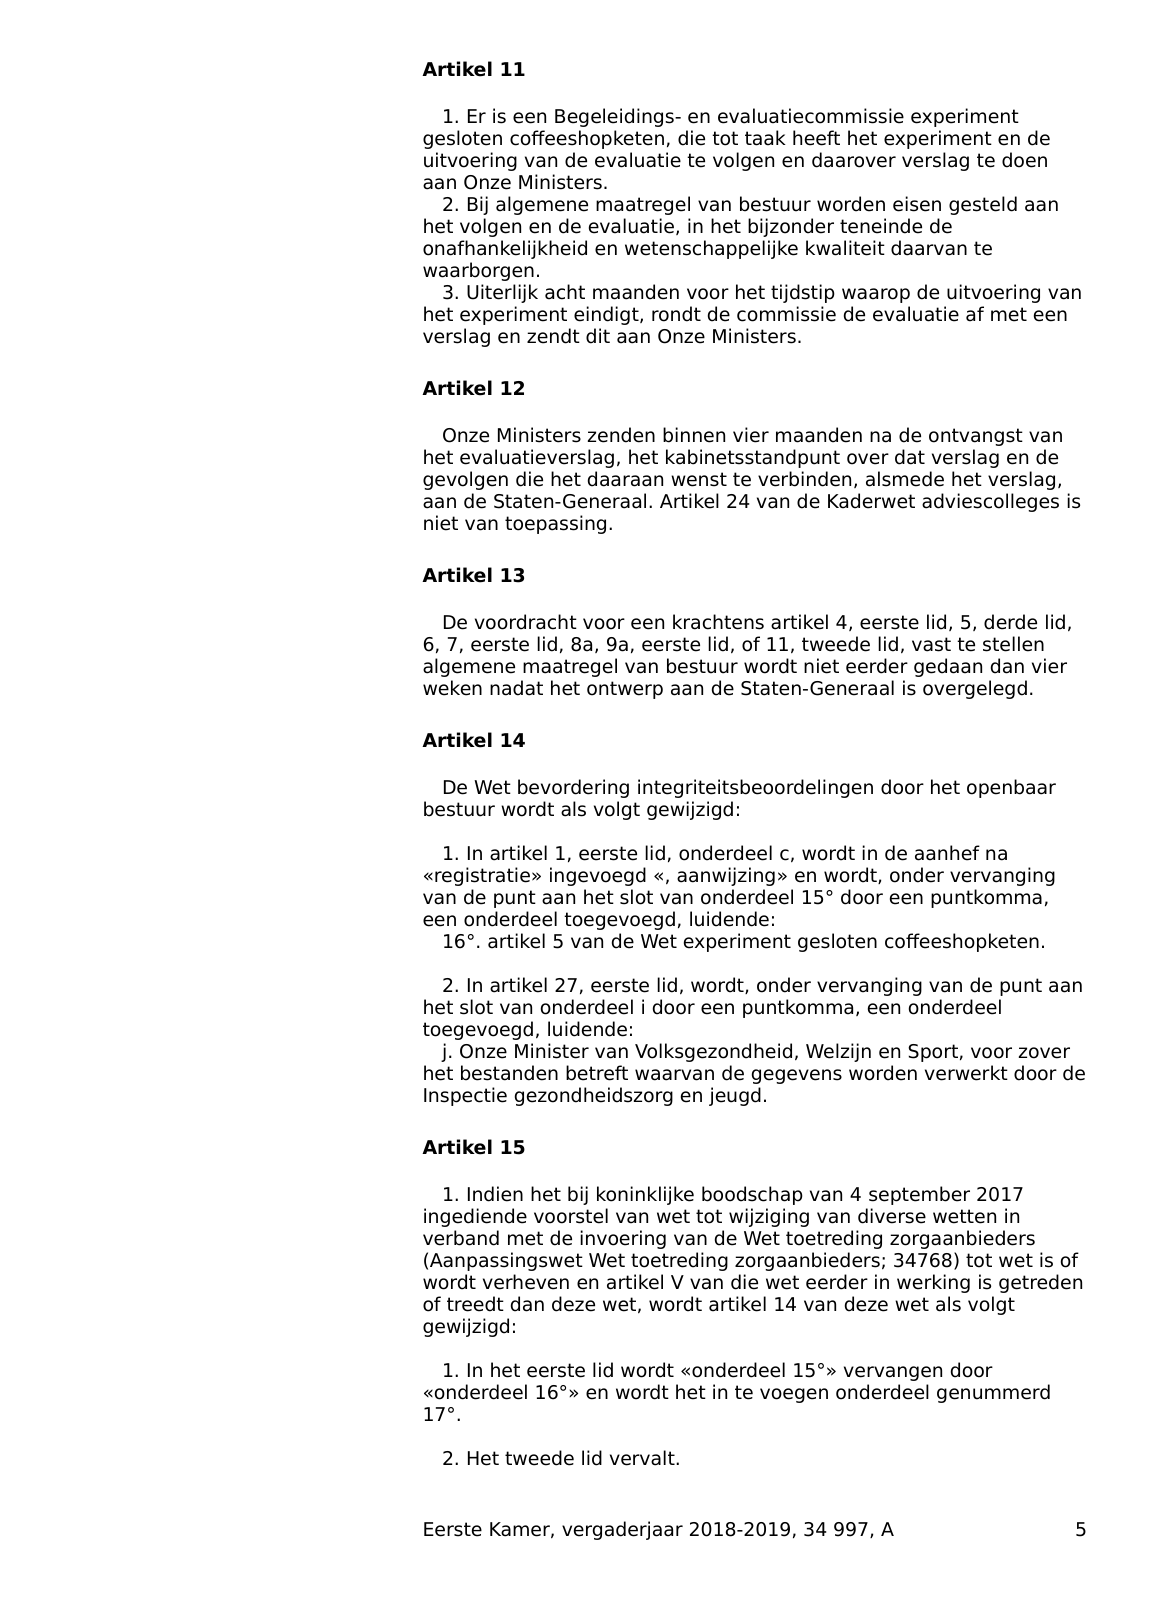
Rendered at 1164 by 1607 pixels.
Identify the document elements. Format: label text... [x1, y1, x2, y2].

text 1. In artikel 1, eerste lid, onderdeel c, wordt in de aanhef na «registratie» ingevoegd «, aanwijzing» en wordt, onder vervanging van de punt aan het slot van onderdeel 15° door een puntkomma, een onderdeel toegevoegd, luidende: [422, 843, 1087, 931]
subtitle Artikel 12 [422, 378, 1087, 400]
subtitle Artikel 15 [422, 1137, 1087, 1159]
text 2. Het tweede lid vervalt. [422, 1448, 1087, 1470]
text 2. Bij algemene maatregel van bestuur worden eisen gesteld aan het volgen en de evaluatie, in het bijzonder teneinde de onafhankelijkheid en wetenschappelijke kwaliteit daarvan te waarborgen. [422, 194, 1087, 282]
text 1. In het eerste lid wordt «onderdeel 15°» vervangen door «onderdeel 16°» en wordt het in te voegen onderdeel genummerd 17°. [422, 1360, 1087, 1426]
text 2. In artikel 27, eerste lid, wordt, onder vervanging van de punt aan het slot van onderdeel i door een puntkomma, een onderdeel toegevoegd, luidende: [422, 975, 1087, 1041]
text Onze Ministers zenden binnen vier maanden na de ontvangst van het evaluatieverslag, het kabinetsstandpunt over dat verslag en de gevolgen die het daaraan wenst te verbinden, alsmede het verslag, aan de Staten-Generaal. Artikel 24 van de Kaderwet adviescolleges is niet van toepassing. [422, 425, 1087, 535]
subtitle Artikel 14 [422, 729, 1087, 752]
text De voordracht voor een krachtens artikel 4, eerste lid, 5, derde lid, 6, 7, eerste lid, 8a, 9a, eerste lid, of 11, tweede lid, vast te stellen algemene maatregel van bestuur wordt niet eerder gedaan dan vier weken nadat het ontwerp aan de Staten-Generaal is overgelegd. [422, 612, 1087, 699]
text 16°. artikel 5 van de Wet experiment gesloten coffeeshopketen. [422, 931, 1087, 953]
text j. Onze Minister van Volksgezondheid, Welzijn en Sport, voor zover het bestanden betreft waarvan de gegevens worden verwerkt door de Inspectie gezondheidszorg en jeugd. [422, 1041, 1087, 1107]
text 3. Uiterlijk acht maanden voor het tijdstip waarop de uitvoering van het experiment eindigt, rondt de commissie de evaluatie af met een verslag en zendt dit aan Onze Ministers. [422, 282, 1087, 348]
text 1. Er is een Begeleidings- en evaluatiecommissie experiment gesloten coffeeshopketen, die tot taak heeft het experiment en de uitvoering van de evaluatie te volgen en daarover verslag te doen aan Onze Ministers. [422, 106, 1087, 194]
text De Wet bevordering integriteitsbeoordelingen door het openbaar bestuur wordt als volgt gewijzigd: [422, 777, 1087, 821]
text 1. Indien het bij koninklijke boodschap van 4 september 2017 ingediende voorstel van wet tot wijziging van diverse wetten in verband met de invoering van de Wet toetreding zorgaanbieders (Aanpassingswet Wet toetreding zorgaanbieders; 34768) tot wet is of wordt verheven en artikel V van die wet eerder in werking is getreden of treedt dan deze wet, wordt artikel 14 van deze wet als volgt gewijzigd: [422, 1184, 1087, 1337]
subtitle Artikel 11 [422, 59, 1087, 81]
subtitle Artikel 13 [422, 565, 1087, 587]
